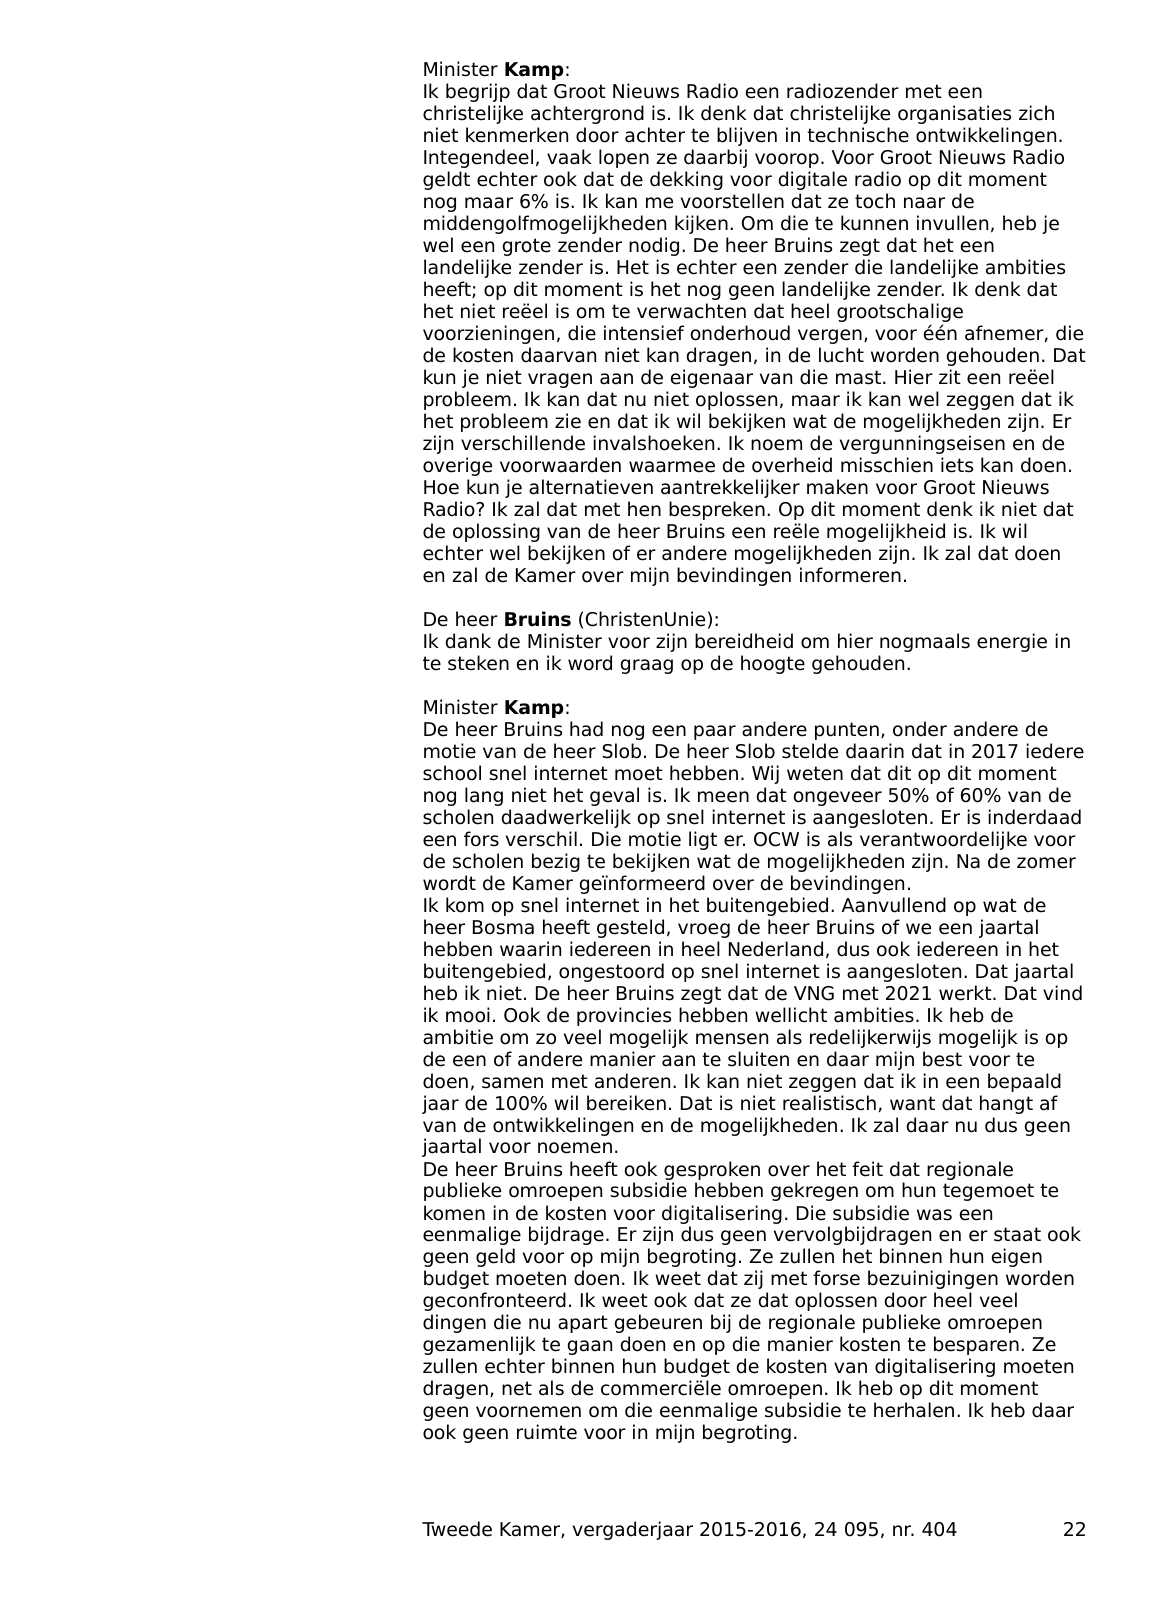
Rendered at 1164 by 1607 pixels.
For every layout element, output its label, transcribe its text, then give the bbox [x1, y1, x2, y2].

text Ik begrijp dat Groot Nieuws Radio een radiozender met een christelijke achtergrond is. Ik denk dat christelijke organisaties zich niet kenmerken door achter te blijven in technische ontwikkelingen. Integendeel, vaak lopen ze daarbij voorop. Voor Groot Nieuws Radio geldt echter ook dat de dekking voor digitale radio op dit moment nog maar 6% is. Ik kan me voorstellen dat ze toch naar de middengolfmogelijkheden kijken. Om die te kunnen invullen, heb je wel een grote zender nodig. De heer Bruins zegt dat het een landelijke zender is. Het is echter een zender die landelijke ambities heeft; op dit moment is het nog geen landelijke zender. Ik denk dat het niet reëel is om te verwachten dat heel grootschalige voorzieningen, die intensief onderhoud vergen, voor één afnemer, die de kosten daarvan niet kan dragen, in de lucht worden gehouden. Dat kun je niet vragen aan de eigenaar van die mast. Hier zit een reëel probleem. Ik kan dat nu niet oplossen, maar ik kan wel zeggen dat ik het probleem zie en dat ik wil bekijken wat de mogelijkheden zijn. Er zijn verschillende invalshoeken. Ik noem de vergunningseisen en de overige voorwaarden waarmee de overheid misschien iets kan doen. Hoe kun je alternatieven aantrekkelijker maken voor Groot Nieuws Radio? Ik zal dat met hen bespreken. Op dit moment denk ik niet dat de oplossing van de heer Bruins een reële mogelijkheid is. Ik wil echter wel bekijken of er andere mogelijkheden zijn. Ik zal dat doen en zal de Kamer over mijn bevindingen informeren. [422, 81, 1087, 587]
text De heer Bruins heeft ook gesproken over het feit dat regionale publieke omroepen subsidie hebben gekregen om hun tegemoet te komen in de kosten voor digitalisering. Die subsidie was een eenmalige bijdrage. Er zijn dus geen vervolgbijdragen en er staat ook geen geld voor op mijn begroting. Ze zullen het binnen hun eigen budget moeten doen. Ik weet dat zij met forse bezuinigingen worden geconfronteerd. Ik weet ook dat ze dat oplossen door heel veel dingen die nu apart gebeuren bij de regionale publieke omroepen gezamenlijk te gaan doen en op die manier kosten te besparen. Ze zullen echter binnen hun budget de kosten van digitalisering moeten dragen, net als de commerciële omroepen. Ik heb op dit moment geen voornemen om die eenmalige subsidie te herhalen. Ik heb daar ook geen ruimte voor in mijn begroting. [422, 1158, 1087, 1444]
text Minister Kamp: [422, 59, 1087, 81]
text Minister Kamp: [422, 697, 1087, 719]
text De heer Bruins (ChristenUnie): [422, 609, 1087, 631]
text Ik kom op snel internet in het buitengebied. Aanvullend op wat de heer Bosma heeft gesteld, vroeg de heer Bruins of we een jaartal hebben waarin iedereen in heel Nederland, dus ook iedereen in het buitengebied, ongestoord op snel internet is aangesloten. Dat jaartal heb ik niet. De heer Bruins zegt dat de VNG met 2021 werkt. Dat vind ik mooi. Ook de provincies hebben wellicht ambities. Ik heb de ambitie om zo veel mogelijk mensen als redelijkerwijs mogelijk is op de een of andere manier aan te sluiten en daar mijn best voor te doen, samen met anderen. Ik kan niet zeggen dat ik in een bepaald jaar de 100% wil bereiken. Dat is niet realistisch, want dat hangt af van de ontwikkelingen en de mogelijkheden. Ik zal daar nu dus geen jaartal voor noemen. [422, 895, 1087, 1158]
text De heer Bruins had nog een paar andere punten, onder andere de motie van de heer Slob. De heer Slob stelde daarin dat in 2017 iedere school snel internet moet hebben. Wij weten dat dit op dit moment nog lang niet het geval is. Ik meen dat ongeveer 50% of 60% van de scholen daadwerkelijk op snel internet is aangesloten. Er is inderdaad een fors verschil. Die motie ligt er. OCW is als verantwoordelijke voor de scholen bezig te bekijken wat de mogelijkheden zijn. Na de zomer wordt de Kamer geïnformeerd over de bevindingen. [422, 719, 1087, 895]
text Ik dank de Minister voor zijn bereidheid om hier nogmaals energie in te steken en ik word graag op de hoogte gehouden. [422, 631, 1087, 675]
